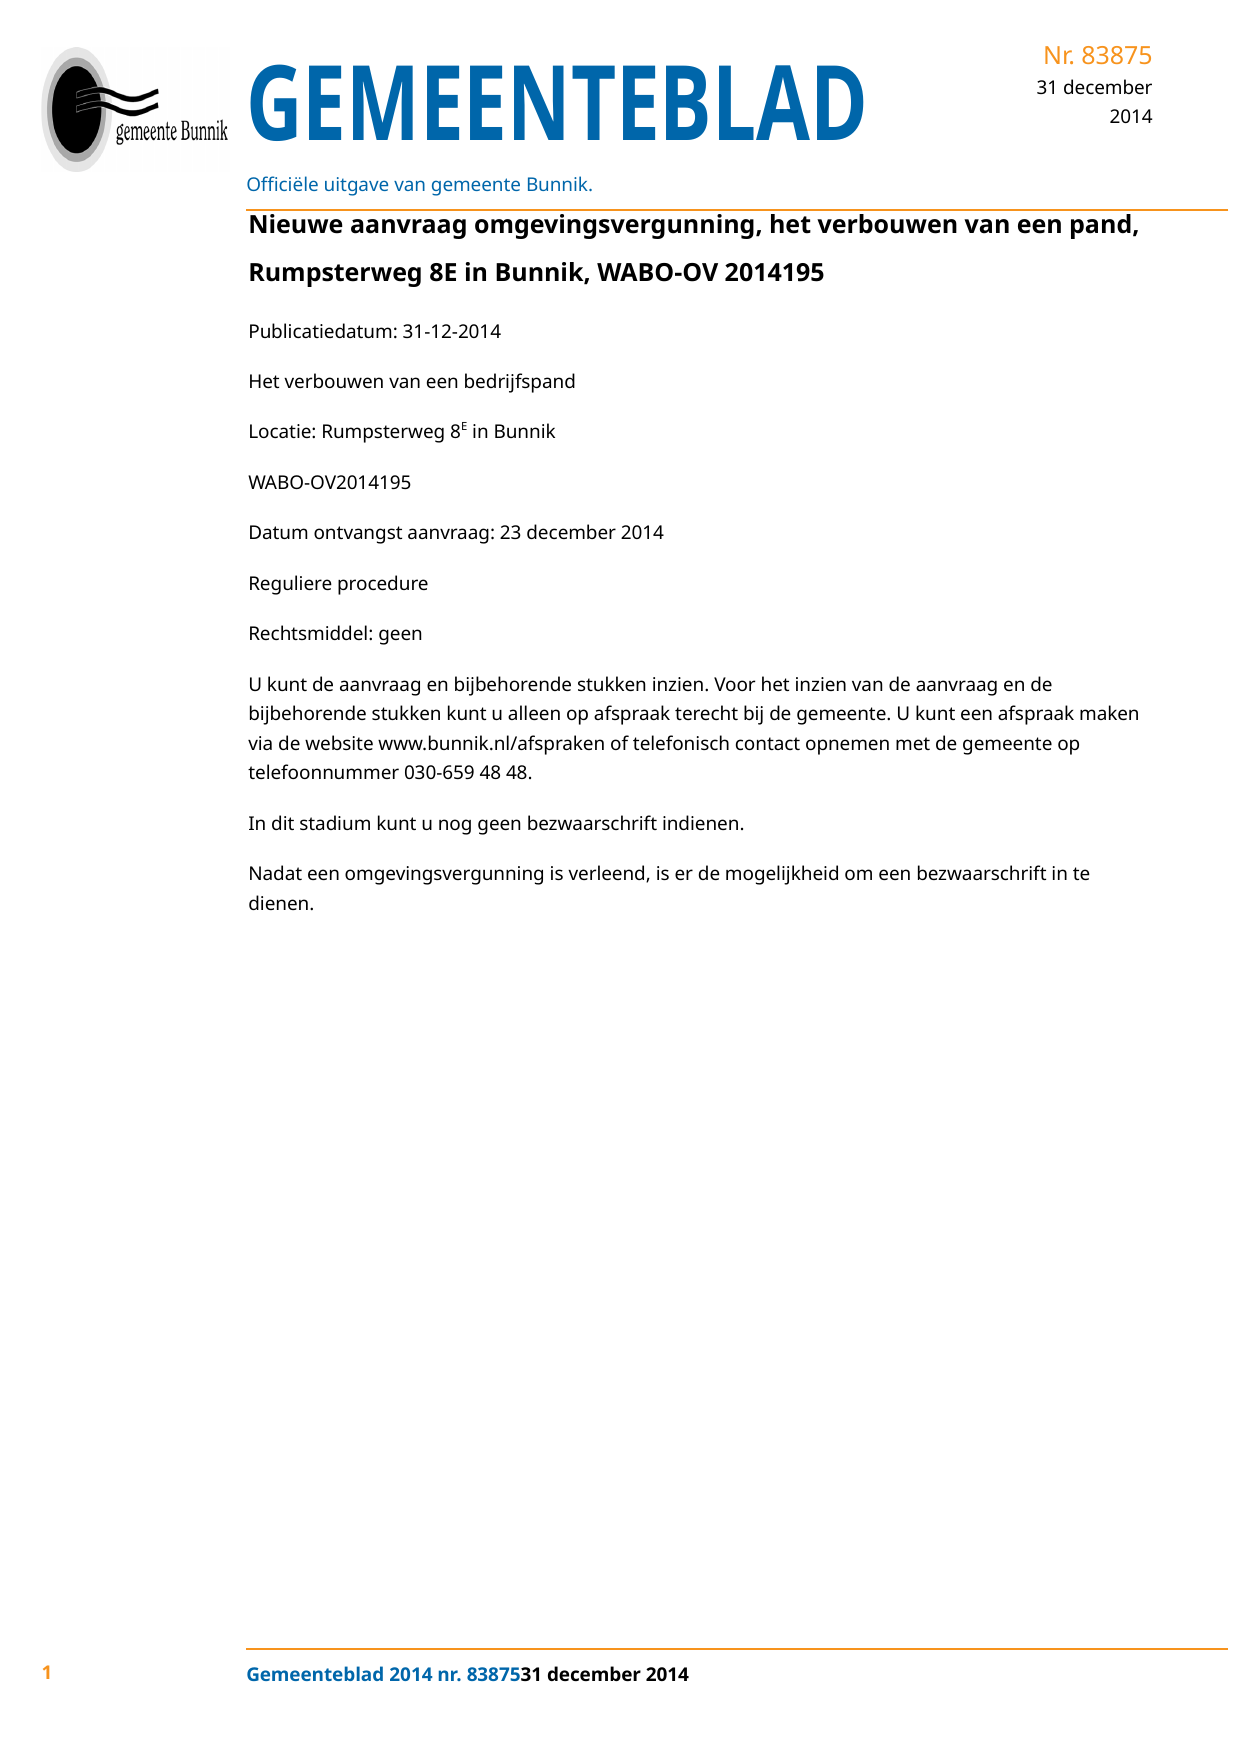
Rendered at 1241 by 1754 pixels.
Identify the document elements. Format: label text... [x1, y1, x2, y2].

text WABO-OV2014195 [248, 469, 1152, 495]
text Het verbouwen van een bedrijfspand [248, 368, 1152, 394]
text Datum ontvangst aanvraag: 23 december 2014 [248, 519, 1152, 545]
text Reguliere procedure [248, 570, 1152, 596]
picture [41, 47, 231, 172]
text Nadat een omgevingsvergunning is verleend, is er de mogelijkheid om een bezwaarschrift in te dienen. [248, 860, 1152, 916]
text Locatie: Rumpsterweg 8E in Bunnik [248, 419, 1152, 444]
text In dit stadium kunt u nog geen bezwaarschrift indienen. [248, 810, 1152, 836]
text Publicatiedatum: 31-12-2014 [248, 318, 1152, 344]
text U kunt de aanvraag en bijbehorende stukken inzien. Voor het inzien van de aanvraag en de bijbehorende stukken kunt u alleen op afspraak terecht bij de gemeente. U kunt een afspraak maken via de website www.bunnik.nl/afspraken of telefonisch contact opnemen met de gemeente op telefoonnummer 030-659 48 48. [248, 671, 1152, 785]
text Nieuwe aanvraag omgevingsvergunning, het verbouwen van een pand, Rumpsterweg 8E in Bunnik, WABO-OV 2014195 [248, 211, 1152, 288]
text Rechtsmiddel: geen [248, 620, 1152, 646]
